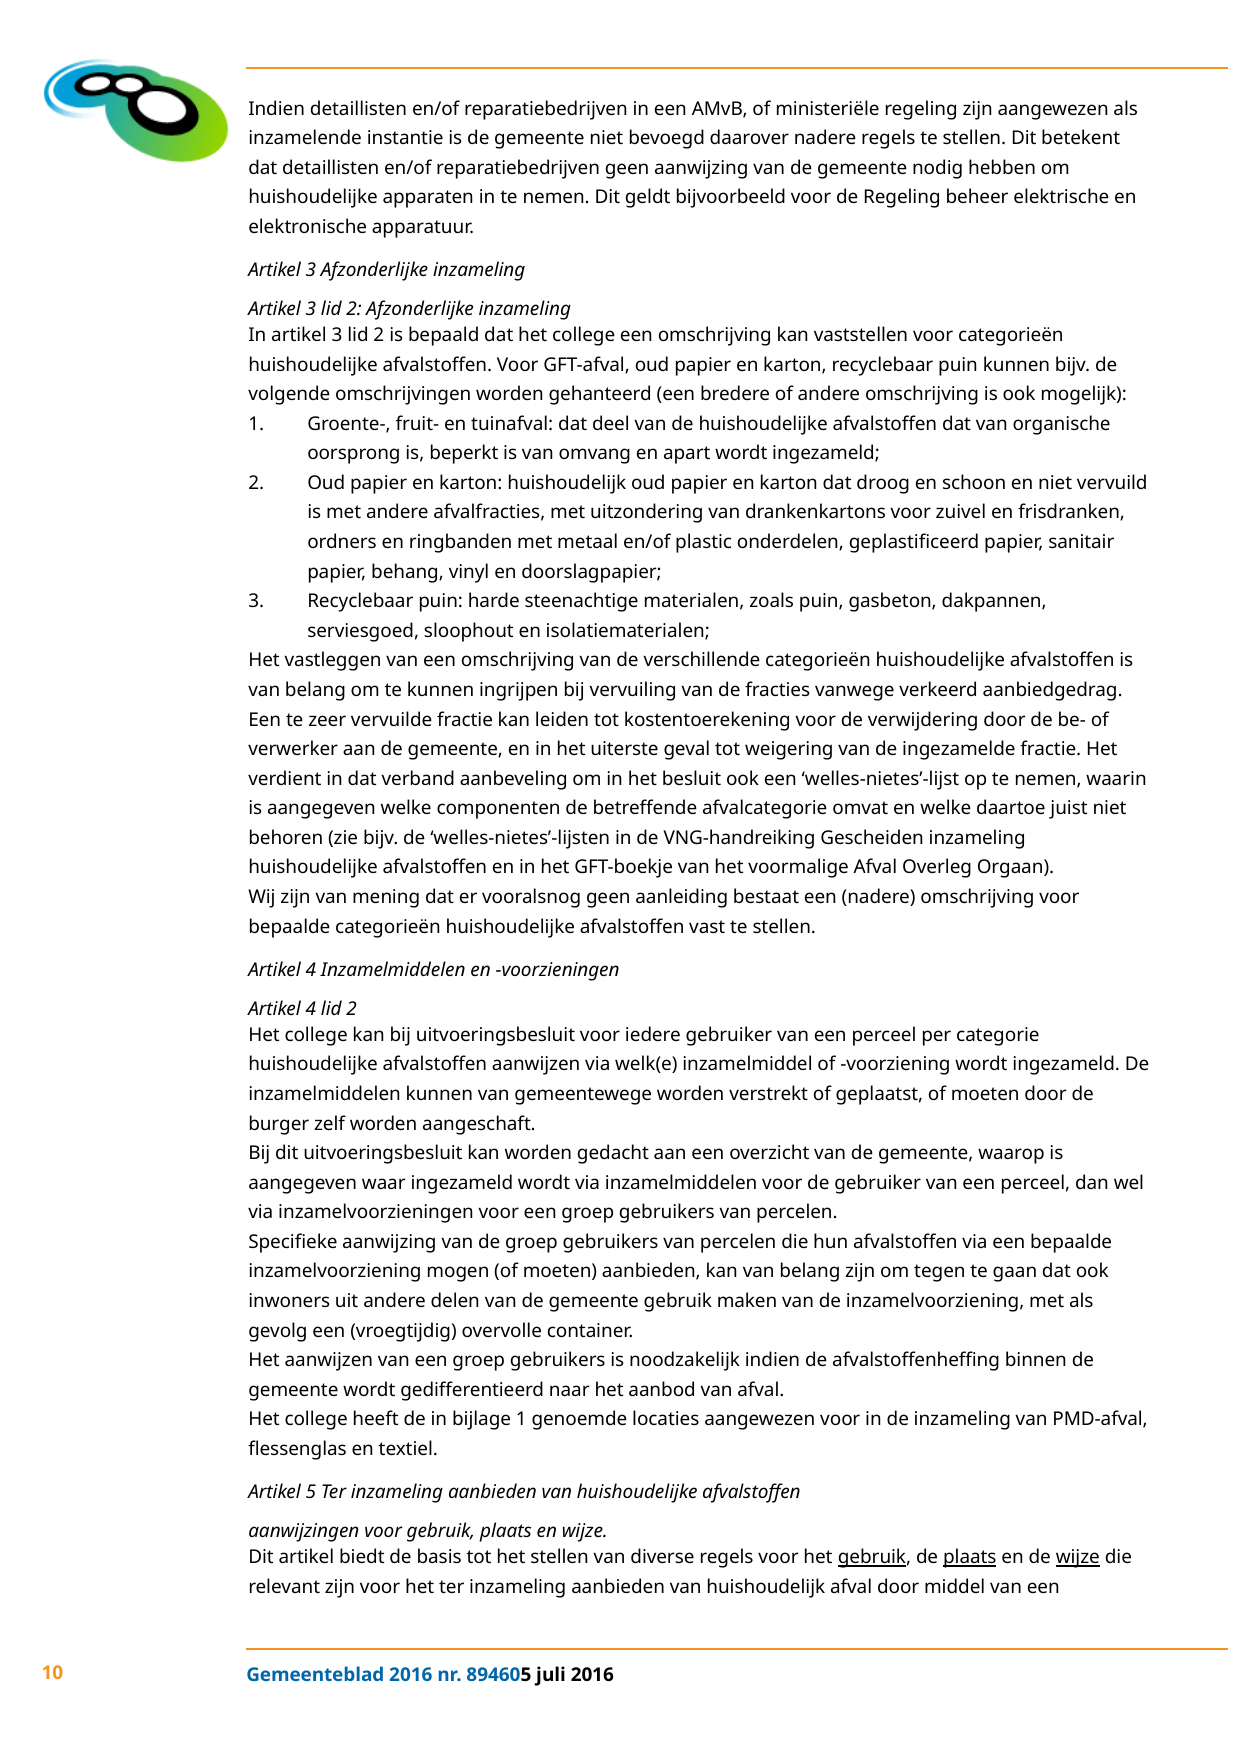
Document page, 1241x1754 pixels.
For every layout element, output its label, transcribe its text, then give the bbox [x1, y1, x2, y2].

text aanwijzingen voor gebruik, plaats en wijze. [248, 1518, 1152, 1543]
text Bij dit uitvoeringsbesluit kan worden gedacht aan een overzicht van de gemeente, waarop is aangegeven waar ingezameld wordt via inzamelmiddelen voor de gebruiker van een perceel, dan wel via inzamelvoorzieningen voor een groep gebruikers van percelen. [248, 1139, 1152, 1224]
text Het vastleggen van een omschrijving van de verschillende categorieën huishoudelijke afvalstoffen is van belang om te kunnen ingrijpen bij vervuiling van de fracties vanwege verkeerd aanbiedgedrag. Een te zeer vervuilde fractie kan leiden tot kostentoerekening voor de verwijdering door de be- of verwerker aan de gemeente, en in het uiterste geval tot weigering van de ingezamelde fractie. Het verdient in dat verband aanbeveling om in het besluit ook een ‘welles-nietes’-lijst op te nemen, waarin is aangegeven welke componenten de betreffende afvalcategorie omvat en welke daartoe juist niet behoren (zie bijv. de ‘welles-nietes’-lijsten in de VNG-handreiking Gescheiden inzameling huishoudelijke afvalstoffen en in het GFT-boekje van het voormalige Afval Overleg Orgaan). [248, 647, 1152, 879]
text In artikel 3 lid 2 is bepaald dat het college een omschrijving kan vaststellen voor categorieën huishoudelijke afvalstoffen. Voor GFT-afval, oud papier en karton, recyclebaar puin kunnen bijv. de volgende omschrijvingen worden gehanteerd (een bredere of andere omschrijving is ook mogelijk): [248, 321, 1152, 406]
list Recyclebaar puin: harde steenachtige materialen, zoals puin, gasbeton, dakpannen, serviesgoed, sloophout en isolatiematerialen; [248, 587, 1152, 643]
text Het college heeft de in bijlage 1 genoemde locaties aangewezen voor in de inzameling van PMD-afval, flessenglas en textiel. [248, 1406, 1152, 1461]
text Dit artikel biedt de basis tot het stellen van diverse regels voor het gebruik, de plaats en de wijze die relevant zijn voor het ter inzameling aanbieden van huishoudelijk afval door middel van een [248, 1543, 1152, 1599]
text Artikel 5 Ter inzameling aanbieden van huishoudelijke afvalstoffen [248, 1478, 1152, 1504]
text Het college kan bij uitvoeringsbesluit voor iedere gebruiker van een perceel per categorie huishoudelijke afvalstoffen aanwijzen via welk(e) inzamelmiddel of -voorziening wordt ingezameld. De inzamelmiddelen kunnen van gemeentewege worden verstrekt of geplaatst, of moeten door de burger zelf worden aangeschaft. [248, 1021, 1152, 1136]
picture [41, 47, 231, 172]
text Specifieke aanwijzing van de groep gebruikers van percelen die hun afvalstoffen via een bepaalde inzamelvoorziening mogen (of moeten) aanbieden, kan van belang zijn om tegen te gaan dat ook inwoners uit andere delen van de gemeente gebruik maken van de inzamelvoorziening, met als gevolg een (vroegtijdig) overvolle container. [248, 1228, 1152, 1343]
text Het aanwijzen van een groep gebruikers is noodzakelijk indien de afvalstoffenheffing binnen de gemeente wordt gedifferentieerd naar het aanbod van afval. [248, 1346, 1152, 1402]
text Indien detaillisten en/of reparatiebedrijven in een AMvB, of ministeriële regeling zijn aangewezen als inzamelende instantie is de gemeente niet bevoegd daarover nadere regels te stellen. Dit betekent dat detaillisten en/of reparatiebedrijven geen aanwijzing van de gemeente nodig hebben om huishoudelijke apparaten in te nemen. Dit geldt bijvoorbeeld voor de Regeling beheer elektrische en elektronische apparatuur. [248, 95, 1152, 239]
list Oud papier en karton: huishoudelijk oud papier en karton dat droog en schoon en niet vervuild is met andere afvalfracties, met uitzondering van drankenkartons voor zuivel en frisdranken, ordners en ringbanden met metaal en/of plastic onderdelen, geplastificeerd papier, sanitair papier, behang, vinyl en doorslagpapier; [248, 469, 1152, 584]
text Artikel 4 lid 2 [248, 995, 1152, 1021]
list Groente-, fruit- en tuinafval: dat deel van de huishoudelijke afvalstoffen dat van organische oorsprong is, beperkt is van omvang en apart wordt ingezameld; [248, 410, 1152, 465]
text Artikel 3 lid 2: Afzonderlijke inzameling [248, 296, 1152, 321]
text Wij zijn van mening dat er vooralsnog geen aanleiding bestaat een (nadere) omschrijving voor bepaalde categorieën huishoudelijke afvalstoffen vast te stellen. [248, 883, 1152, 939]
text Artikel 3 Afzonderlijke inzameling [248, 256, 1152, 282]
text Artikel 4 Inzamelmiddelen en -voorzieningen [248, 956, 1152, 982]
